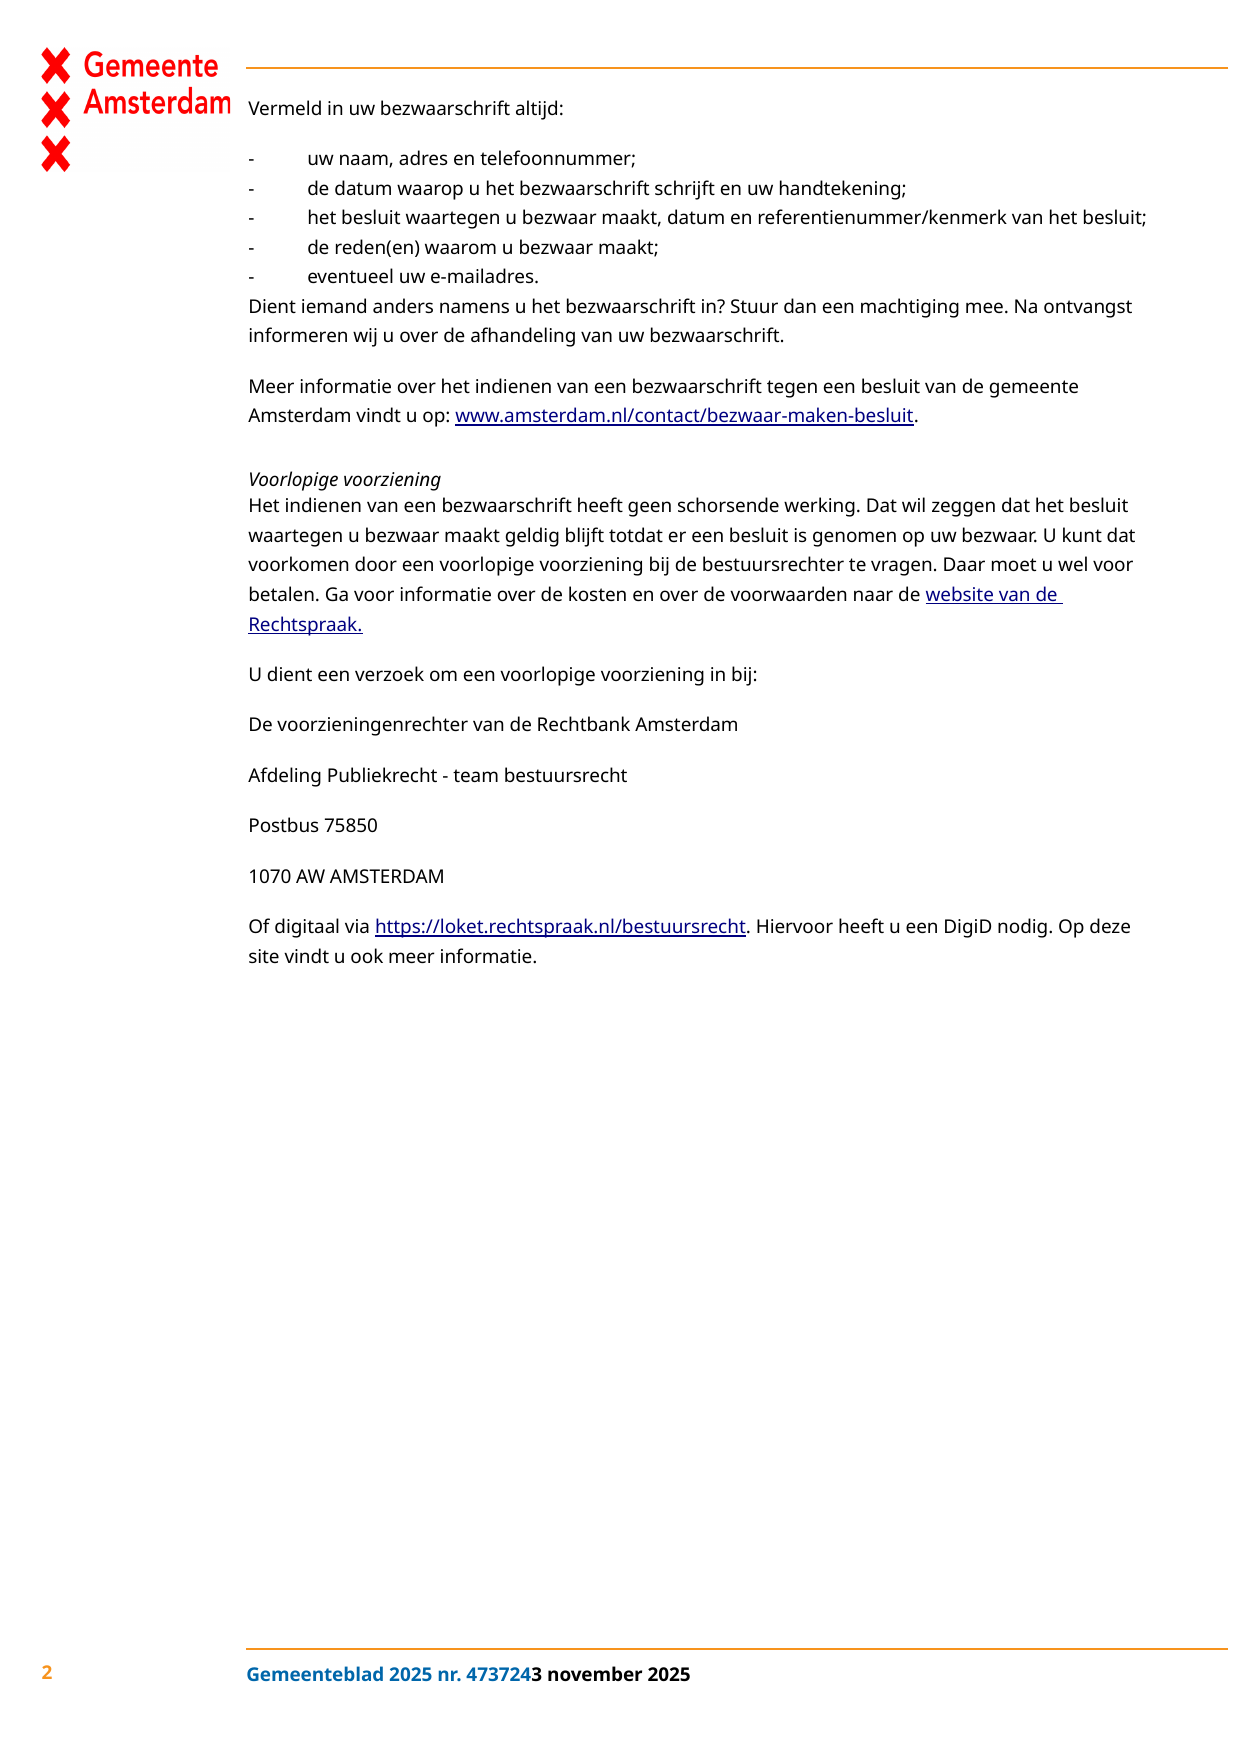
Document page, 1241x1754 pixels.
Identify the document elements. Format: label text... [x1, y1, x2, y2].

list eventueel uw e-mailadres. [248, 263, 1152, 289]
text Of digitaal via https://loket.rechtspraak.nl/bestuursrecht. Hiervoor heeft u een DigiD nodig. Op deze site vindt u ook meer informatie. [248, 913, 1152, 968]
text De voorzieningenrechter van de Rechtbank Amsterdam [248, 712, 1152, 737]
text Postbus 75850 [248, 812, 1152, 838]
list de reden(en) waarom u bezwaar maakt; [248, 234, 1152, 260]
text Afdeling Publiekrecht - team bestuursrecht [248, 762, 1152, 788]
text U dient een verzoek om een voorlopige voorziening in bij: [248, 661, 1152, 687]
text Dient iemand anders namens u het bezwaarschrift in? Stuur dan een machtiging mee. Na ontvangst informeren wij u over de afhandeling van uw bezwaarschrift. [248, 293, 1152, 348]
text 1070 AW AMSTERDAM [248, 863, 1152, 888]
list het besluit waartegen u bezwaar maakt, datum en referentienummer/kenmerk van het besluit; [248, 204, 1152, 230]
picture [41, 47, 231, 172]
list de datum waarop u het bezwaarschrift schrijft en uw handtekening; [248, 175, 1152, 201]
text Het indienen van een bezwaarschrift heeft geen schorsende werking. Dat wil zeggen dat het besluit waartegen u bezwaar maakt geldig blijft totdat er een besluit is genomen op uw bezwaar. U kunt dat voorkomen door een voorlopige voorziening bij de bestuursrechter te vragen. Daar moet u wel voor betalen. Ga voor informatie over de kosten en over de voorwaarden naar de website van de Rechtspraak. [248, 492, 1152, 636]
text Meer informatie over het indienen van een bezwaarschrift tegen een besluit van de gemeente Amsterdam vindt u op: www.amsterdam.nl/contact/bezwaar-maken-besluit. [248, 373, 1152, 428]
text Vermeld in uw bezwaarschrift altijd: [248, 95, 1152, 121]
text Voorlopige voorziening [248, 467, 1152, 492]
list uw naam, adres en telefoonnummer; [248, 145, 1152, 171]
